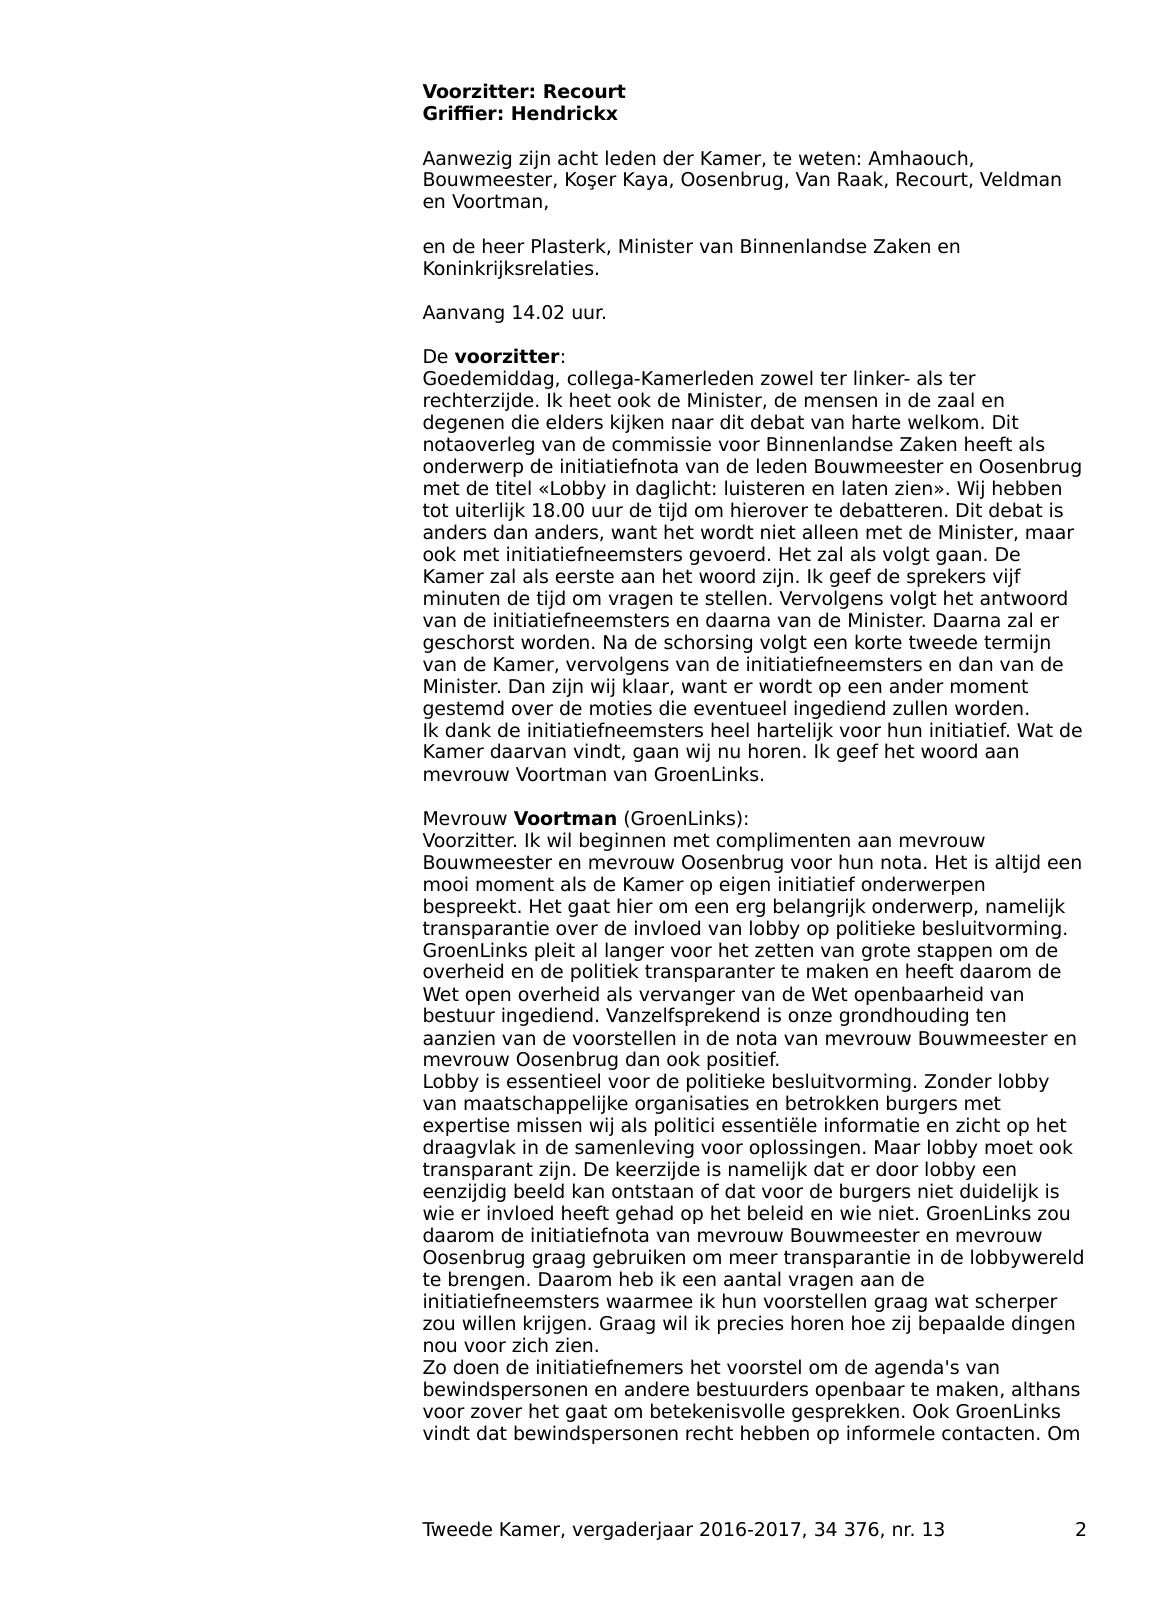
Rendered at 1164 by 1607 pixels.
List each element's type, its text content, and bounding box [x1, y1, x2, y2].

text Voorzitter: Recourt [422, 81, 1087, 103]
text Aanwezig zijn acht leden der Kamer, te weten: Amhaouch, Bouwmeester, Koşer Kaya, Oosenbrug, Van Raak, Recourt, Veldman en Voortman, [422, 147, 1087, 213]
text Zo doen de initiatiefnemers het voorstel om de agenda's van bewindspersonen en andere bestuurders openbaar te maken, althans voor zover het gaat om betekenisvolle gesprekken. Ook GroenLinks vindt dat bewindspersonen recht hebben op informele contacten. Om [422, 1357, 1087, 1445]
text Lobby is essentieel voor de politieke besluitvorming. Zonder lobby van maatschappelijke organisaties en betrokken burgers met expertise missen wij als politici essentiële informatie en zicht op het draagvlak in de samenleving voor oplossingen. Maar lobby moet ook transparant zijn. De keerzijde is namelijk dat er door lobby een eenzijdig beeld kan ontstaan of dat voor de burgers niet duidelijk is wie er invloed heeft gehad op het beleid en wie niet. GroenLinks zou daarom de initiatiefnota van mevrouw Bouwmeester en mevrouw Oosenbrug graag gebruiken om meer transparantie in de lobbywereld te brengen. Daarom heb ik een aantal vragen aan de initiatiefneemsters waarmee ik hun voorstellen graag wat scherper zou willen krijgen. Graag wil ik precies horen hoe zij bepaalde dingen nou voor zich zien. [422, 1071, 1087, 1357]
text Mevrouw Voortman (GroenLinks): [422, 808, 1087, 829]
text Ik dank de initiatiefneemsters heel hartelijk voor hun initiatief. Wat de Kamer daarvan vindt, gaan wij nu horen. Ik geef het woord aan mevrouw Voortman van GroenLinks. [422, 719, 1087, 785]
text en de heer Plasterk, Minister van Binnenlandse Zaken en Koninkrijksrelaties. [422, 236, 1087, 279]
text Aanvang 14.02 uur. [422, 302, 1087, 324]
text Griffier: Hendrickx [422, 103, 1087, 125]
text De voorzitter: [422, 346, 1087, 368]
text Voorzitter. Ik wil beginnen met complimenten aan mevrouw Bouwmeester en mevrouw Oosenbrug voor hun nota. Het is altijd een mooi moment als de Kamer op eigen initiatief onderwerpen bespreekt. Het gaat hier om een erg belangrijk onderwerp, namelijk transparantie over de invloed van lobby op politieke besluitvorming. GroenLinks pleit al langer voor het zetten van grote stappen om de overheid en de politiek transparanter te maken en heeft daarom de Wet open overheid als vervanger van de Wet openbaarheid van bestuur ingediend. Vanzelfsprekend is onze grondhouding ten aanzien van de voorstellen in de nota van mevrouw Bouwmeester en mevrouw Oosenbrug dan ook positief. [422, 829, 1087, 1071]
text Goedemiddag, collega-Kamerleden zowel ter linker- als ter rechterzijde. Ik heet ook de Minister, de mensen in de zaal en degenen die elders kijken naar dit debat van harte welkom. Dit notaoverleg van de commissie voor Binnenlandse Zaken heeft als onderwerp de initiatiefnota van de leden Bouwmeester en Oosenbrug met de titel «Lobby in daglicht: luisteren en laten zien». Wij hebben tot uiterlijk 18.00 uur de tijd om hierover te debatteren. Dit debat is anders dan anders, want het wordt niet alleen met de Minister, maar ook met initiatiefneemsters gevoerd. Het zal als volgt gaan. De Kamer zal als eerste aan het woord zijn. Ik geef de sprekers vijf minuten de tijd om vragen te stellen. Vervolgens volgt het antwoord van de initiatiefneemsters en daarna van de Minister. Daarna zal er geschorst worden. Na de schorsing volgt een korte tweede termijn van de Kamer, vervolgens van de initiatiefneemsters en dan van de Minister. Dan zijn wij klaar, want er wordt op een ander moment gestemd over de moties die eventueel ingediend zullen worden. [422, 368, 1087, 719]
